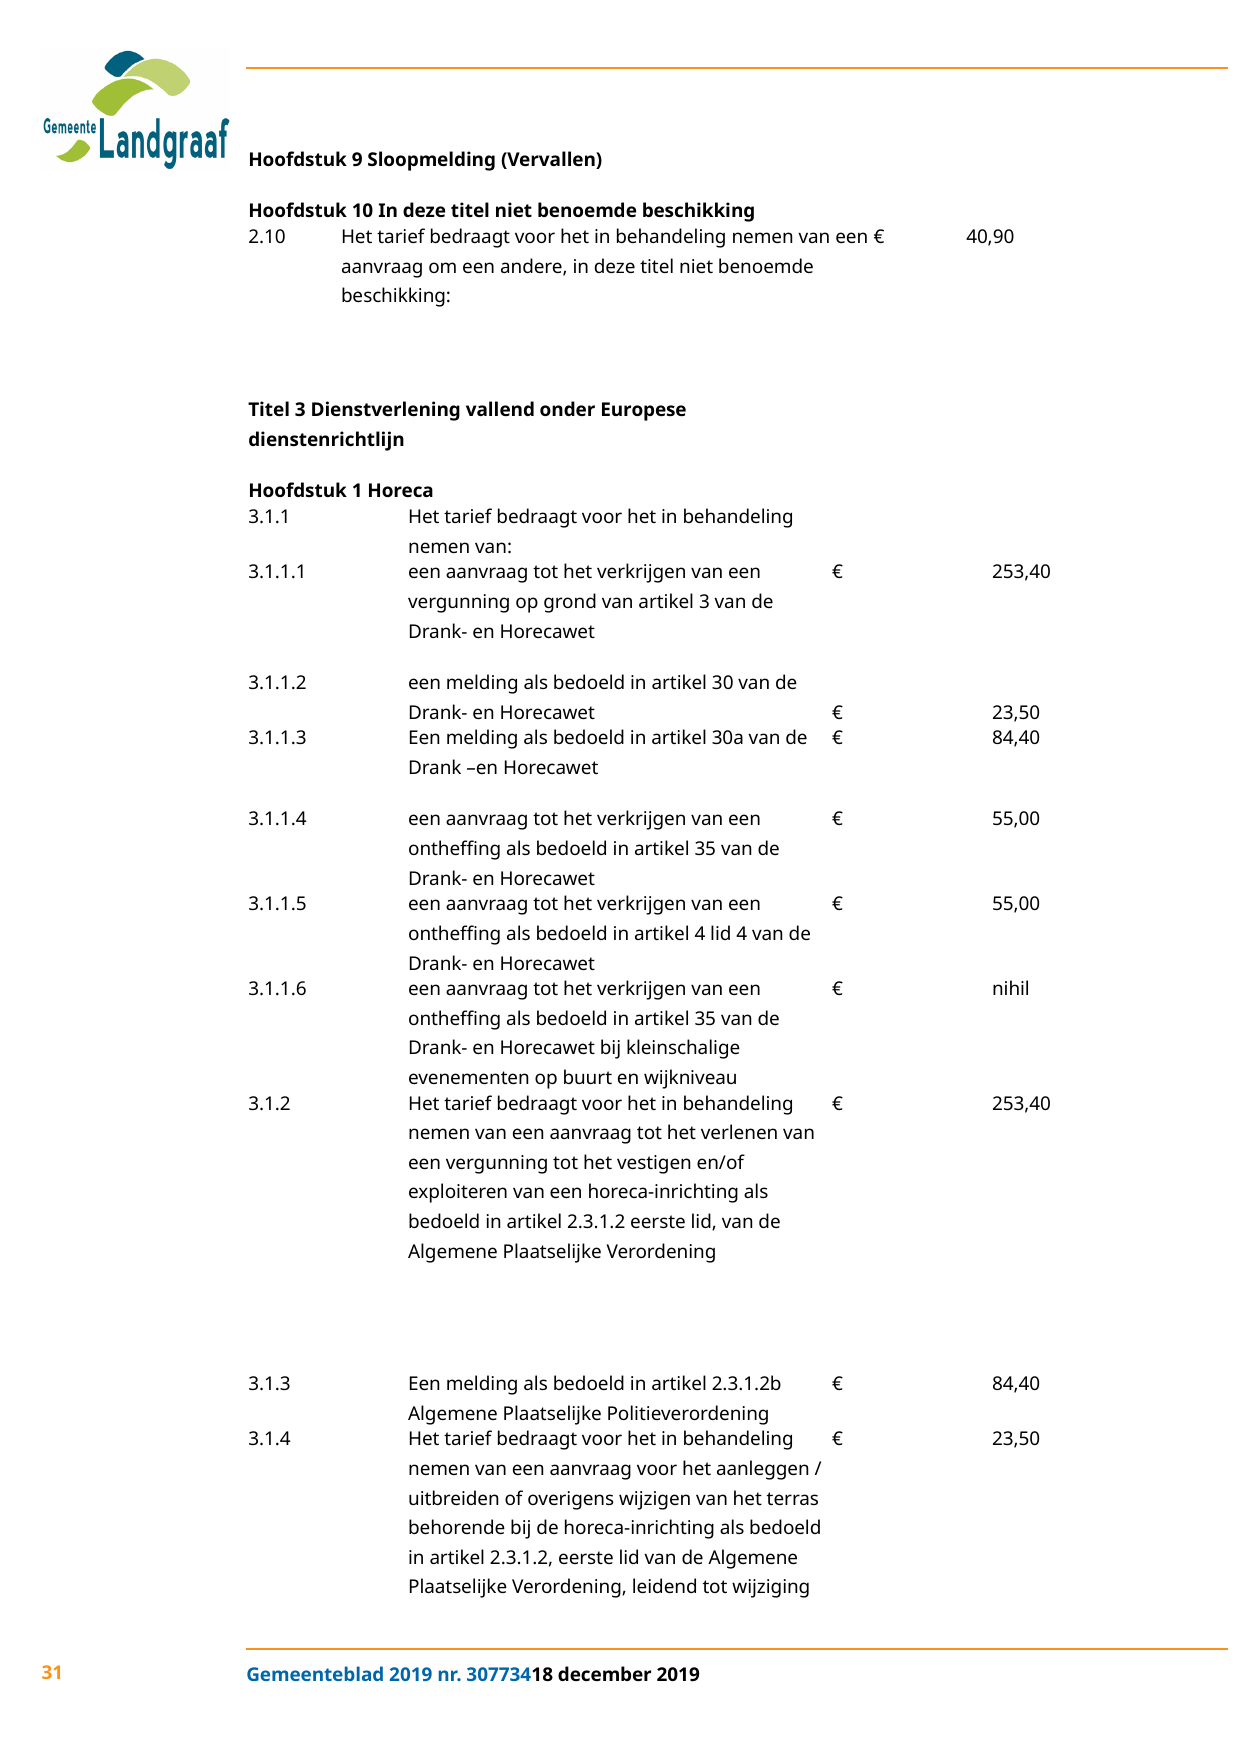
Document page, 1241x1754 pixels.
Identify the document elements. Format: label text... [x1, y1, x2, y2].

table_cell [992, 452, 1152, 478]
table_header [832, 397, 992, 452]
table_cell [832, 503, 992, 559]
table_cell [832, 1264, 992, 1289]
table_cell Hoofdstuk 1 Horeca [248, 478, 832, 503]
table_cell Het tarief bedraagt voor het in behandeling nemen van een aanvraag om een andere, in deze titel niet benoemde beschikking: [341, 224, 873, 308]
table_cell [248, 95, 341, 121]
table_cell € [873, 224, 966, 308]
table_cell Een melding als bedoeld in artikel 30a van de Drank –en Horecawet [408, 725, 832, 780]
table_cell [873, 121, 966, 146]
table_cell [248, 644, 408, 669]
table_cell 40,90 [966, 224, 1059, 308]
table_cell 3.1.2 [248, 1090, 408, 1263]
table_cell [832, 478, 992, 503]
table_cell [832, 1315, 992, 1370]
table_cell 3.1.1.3 [248, 725, 408, 780]
table_cell € [832, 725, 992, 780]
table_cell een aanvraag tot het verkrijgen van een ontheffing als bedoeld in artikel 4 lid 4 van de Drank- en Horecawet [408, 891, 832, 975]
table_cell [966, 146, 1059, 172]
table_cell [248, 452, 832, 478]
table_cell Het tarief bedraagt voor het in behandeling nemen van een aanvraag voor het aanleggen / uitbreiden of overigens wijzigen van het terras behorende bij de horeca-inrichting als bedoeld in artikel 2.3.1.2, eerste lid van de Algemene Plaatselijke Verordening, leidend tot wijziging [408, 1426, 832, 1599]
table_cell 253,40 [992, 1090, 1152, 1263]
table_cell Het tarief bedraagt voor het in behandeling nemen van een aanvraag tot het verlenen van een vergunning tot het vestigen en/of exploiteren van een horeca-inrichting als bedoeld in artikel 2.3.1.2 eerste lid, van de Algemene Plaatselijke Verordening [408, 1090, 832, 1263]
table_cell 253,40 [992, 559, 1152, 643]
table_cell [873, 146, 966, 172]
table_cell 23,50 [992, 1426, 1152, 1599]
table_cell [966, 198, 1059, 223]
table_cell [832, 780, 992, 806]
table_cell [873, 308, 966, 364]
table_cell [408, 780, 832, 806]
table_cell [966, 308, 1059, 364]
table_cell een aanvraag tot het verkrijgen van een ontheffing als bedoeld in artikel 35 van de Drank- en Horecawet [408, 806, 832, 891]
table_cell [248, 780, 408, 806]
table_cell 3.1.1.1 [248, 559, 408, 643]
table_cell 2.10 [248, 224, 341, 308]
table_cell € [832, 1090, 992, 1263]
table_cell € [832, 1426, 992, 1599]
table_cell nihil [992, 975, 1152, 1090]
table_cell € [832, 669, 992, 724]
table_cell 55,00 [992, 891, 1152, 975]
table_cell € [832, 891, 992, 975]
table_cell [341, 95, 873, 121]
table_cell [248, 1315, 408, 1370]
table_cell [408, 644, 832, 669]
table_cell Hoofdstuk 10 In deze titel niet benoemde beschikking [248, 198, 873, 223]
table_cell [966, 172, 1059, 198]
table_cell [341, 308, 873, 364]
table_cell [873, 95, 966, 121]
table_cell [966, 95, 1059, 121]
table_cell [408, 1315, 832, 1370]
table_cell [832, 1289, 992, 1315]
table_cell [832, 452, 992, 478]
table_cell [992, 1315, 1152, 1370]
table_cell [248, 121, 873, 146]
table_cell [248, 172, 873, 198]
table_cell 3.1.1.5 [248, 891, 408, 975]
table_cell 23,50 [992, 669, 1152, 724]
table_cell [873, 198, 966, 223]
table_cell [992, 1264, 1152, 1289]
table_cell [992, 478, 1152, 503]
table_cell [966, 121, 1059, 146]
table_cell een melding als bedoeld in artikel 30 van de Drank- en Horecawet [408, 669, 832, 724]
table_cell 84,40 [992, 1370, 1152, 1426]
table_header [992, 397, 1152, 452]
table_cell € [832, 1370, 992, 1426]
table_cell [992, 644, 1152, 669]
table_cell [873, 172, 966, 198]
table_cell 3.1.4 [248, 1426, 408, 1599]
table_cell 55,00 [992, 806, 1152, 891]
table_cell 3.1.1.4 [248, 806, 408, 891]
table_cell € [832, 806, 992, 891]
table_cell € [832, 559, 992, 643]
table_cell [408, 1289, 832, 1315]
table_cell 3.1.3 [248, 1370, 408, 1426]
table_header Titel 3 Dienstverlening vallend onder Europese dienstenrichtlijn [248, 397, 832, 452]
table_cell [248, 1289, 408, 1315]
table_cell 3.1.1.2 [248, 669, 408, 724]
table_cell Hoofdstuk 9 Sloopmelding (Vervallen) [248, 146, 873, 172]
table_cell 3.1.1 [248, 503, 408, 559]
table_cell [408, 1264, 832, 1289]
picture [41, 47, 231, 172]
table_cell een aanvraag tot het verkrijgen van een vergunning op grond van artikel 3 van de Drank- en Horecawet [408, 559, 832, 643]
table_cell [832, 644, 992, 669]
table_cell 84,40 [992, 725, 1152, 780]
table_cell [992, 780, 1152, 806]
table_cell [248, 1264, 408, 1289]
table_cell Het tarief bedraagt voor het in behandeling nemen van: [408, 503, 832, 559]
table_cell 3.1.1.6 [248, 975, 408, 1090]
table_cell Een melding als bedoeld in artikel 2.3.1.2b Algemene Plaatselijke Politieverordening [408, 1370, 832, 1426]
table_cell [992, 1289, 1152, 1315]
table_cell [248, 308, 341, 364]
table_cell € [832, 975, 992, 1090]
table_cell [992, 503, 1152, 559]
table_cell een aanvraag tot het verkrijgen van een ontheffing als bedoeld in artikel 35 van de Drank- en Horecawet bij kleinschalige evenementen op buurt en wijkniveau [408, 975, 832, 1090]
